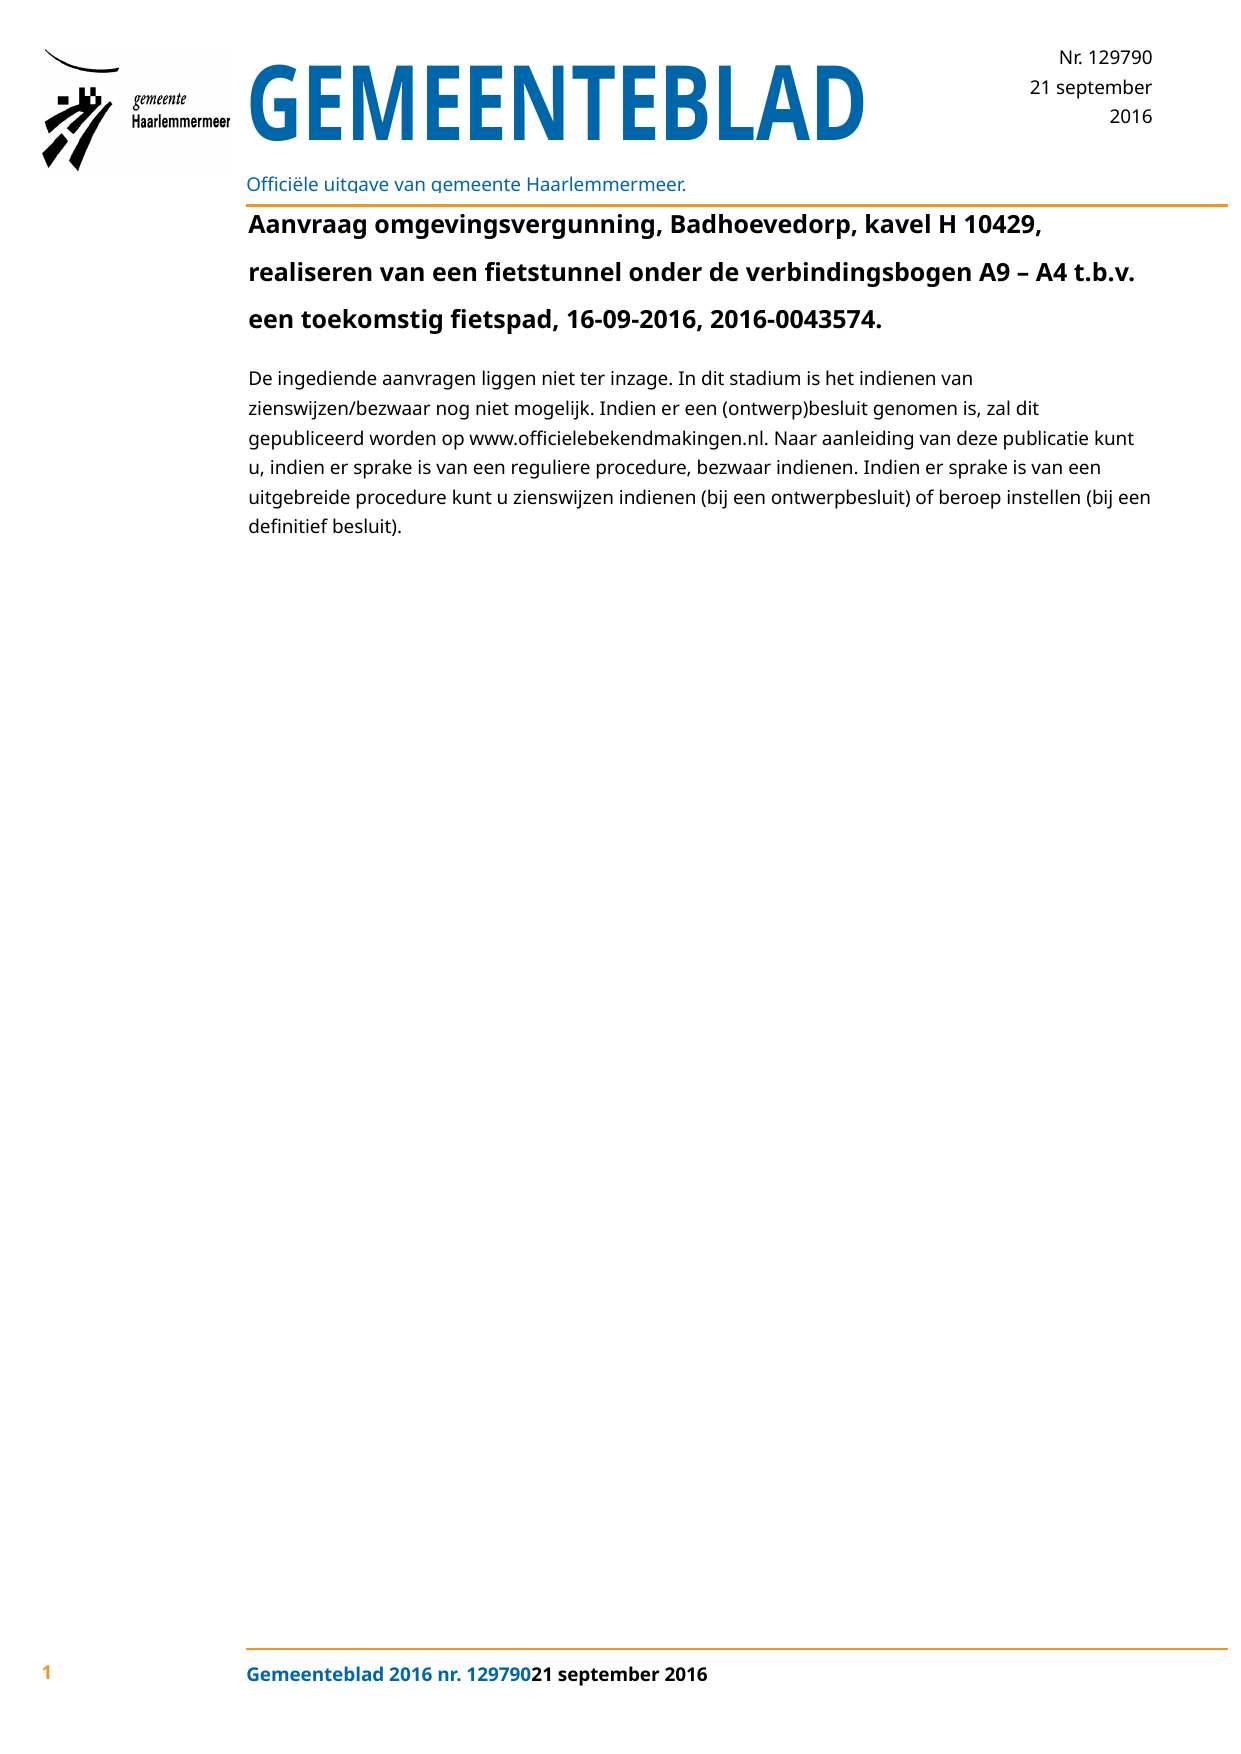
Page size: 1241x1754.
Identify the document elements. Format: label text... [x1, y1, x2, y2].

text Aanvraag omgevingsvergunning, Badhoevedorp, kavel H 10429, realiseren van een fietstunnel onder de verbindingsbogen A9 – A4 t.b.v. een toekomstig fietspad, 16-09-2016, 2016-0043574. [248, 207, 1152, 336]
picture [41, 47, 231, 172]
text De ingediende aanvragen liggen niet ter inzage. In dit stadium is het indienen van zienswijzen/bezwaar nog niet mogelijk. Indien er een (ontwerp)besluit genomen is, zal dit gepubliceerd worden op www.officielebekendmakingen.nl. Naar aanleiding van deze publicatie kunt u, indien er sprake is van een reguliere procedure, bezwaar indienen. Indien er sprake is van een uitgebreide procedure kunt u zienswijzen indienen (bij een ontwerpbesluit) of beroep instellen (bij een definitief besluit). [248, 366, 1152, 539]
